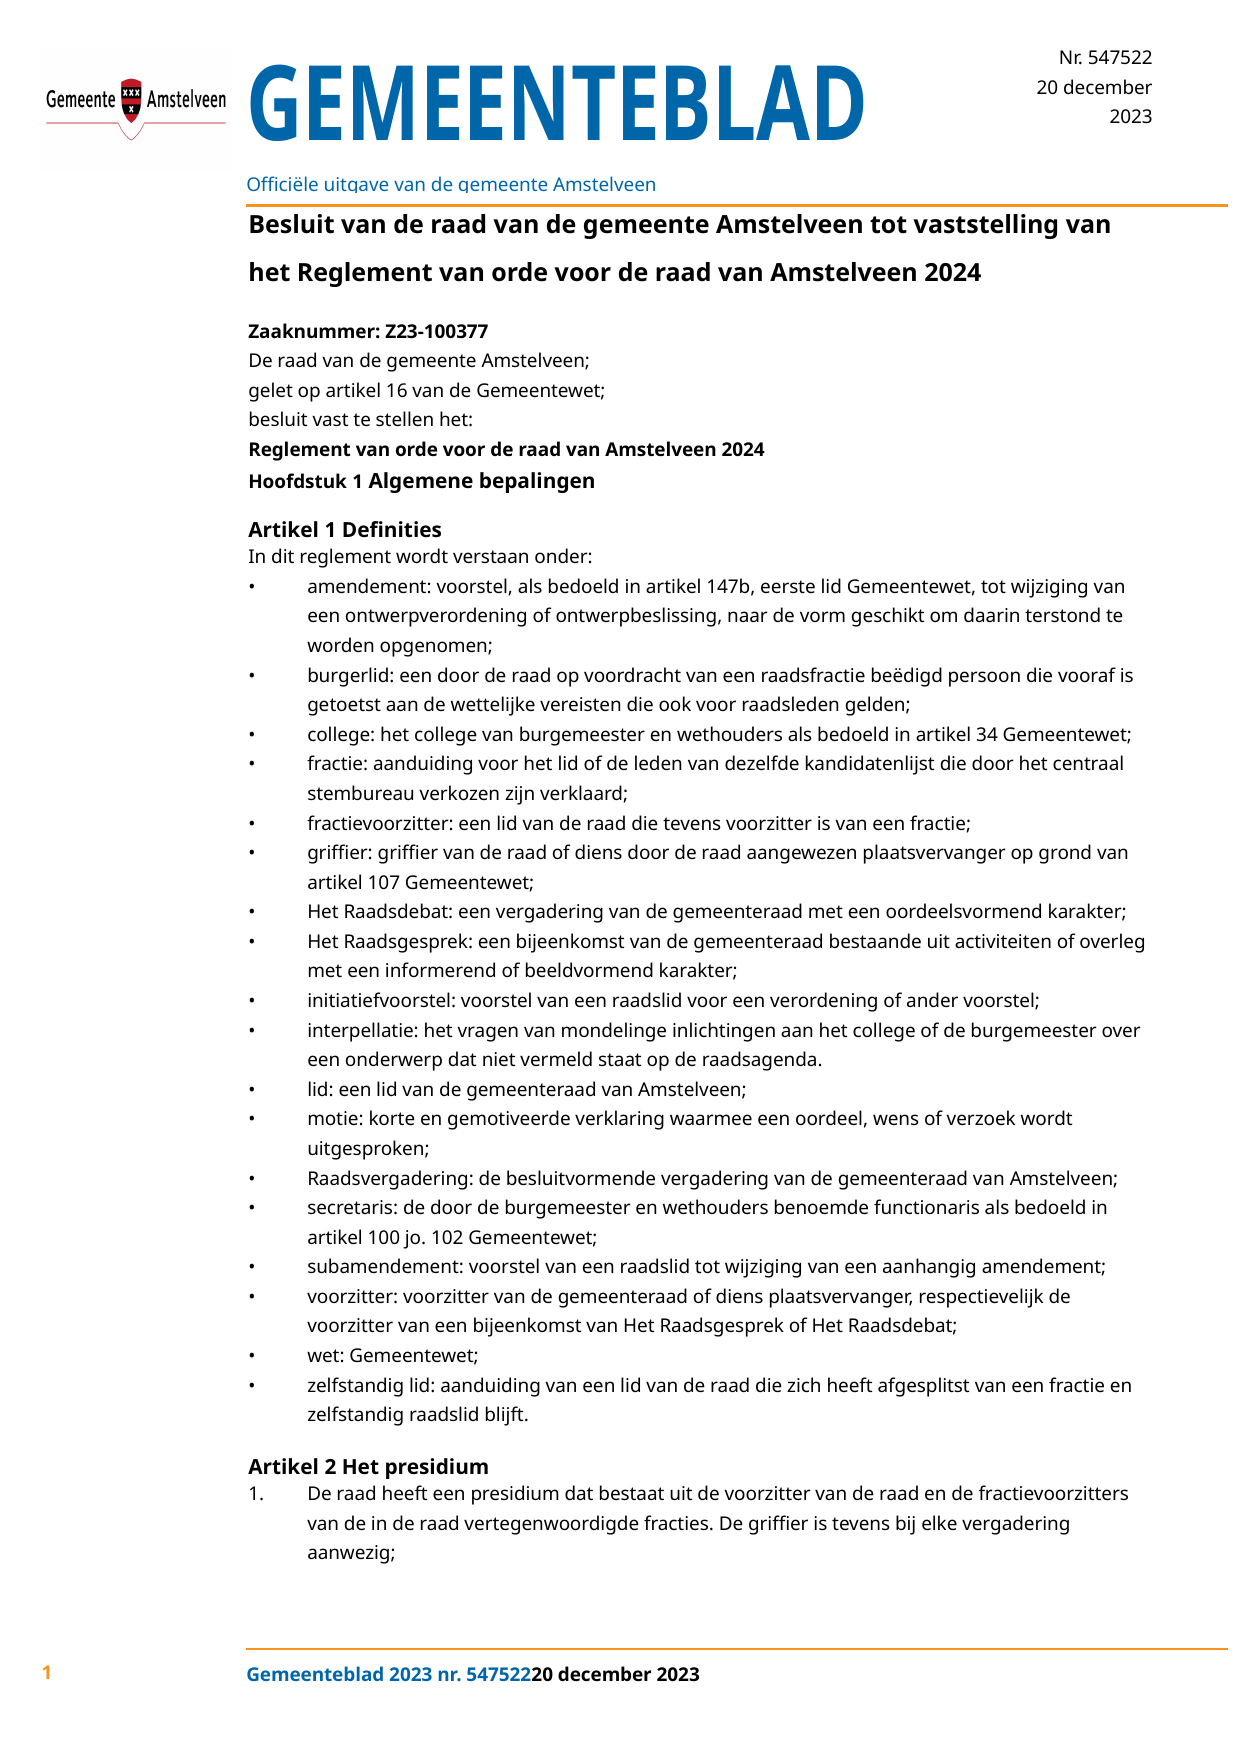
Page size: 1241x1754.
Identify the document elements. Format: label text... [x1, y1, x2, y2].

list De raad heeft een presidium dat bestaat uit de voorzitter van de raad en de fractievoorzitters van de in de raad vertegenwoordigde fracties. De griffier is tevens bij elke vergadering aanwezig; [248, 1480, 1152, 1565]
list interpellatie: het vragen van mondelinge inlichtingen aan het college of de burgemeester over een onderwerp dat niet vermeld staat op de raadsagenda. [248, 1017, 1152, 1072]
text Reglement van orde voor de raad van Amstelveen 2024 [248, 436, 1152, 462]
text Hoofdstuk 1 Algemene bepalingen [248, 466, 1152, 494]
text gelet op artikel 16 van de Gemeentewet; [248, 377, 1152, 403]
list voorzitter: voorzitter van de gemeenteraad of diens plaatsvervanger, respectievelijk de voorzitter van een bijeenkomst van Het Raadsgesprek of Het Raadsdebat; [248, 1283, 1152, 1338]
list lid: een lid van de gemeenteraad van Amstelveen; [248, 1076, 1152, 1102]
list initiatiefvoorstel: voorstel van een raadslid voor een verordening of ander voorstel; [248, 987, 1152, 1013]
list amendement: voorstel, als bedoeld in artikel 147b, eerste lid Gemeentewet, tot wijziging van een ontwerpverordening of ontwerpbeslissing, naar de vorm geschikt om daarin terstond te worden opgenomen; [248, 573, 1152, 658]
list Het Raadsgesprek: een bijeenkomst van de gemeenteraad bestaande uit activiteiten of overleg met een informerend of beeldvormend karakter; [248, 928, 1152, 983]
picture [41, 47, 231, 172]
list fractie: aanduiding voor het lid of de leden van dezelfde kandidatenlijst die door het centraal stembureau verkozen zijn verklaard; [248, 751, 1152, 806]
text besluit vast te stellen het: [248, 407, 1152, 432]
list burgerlid: een door de raad op voordracht van een raadsfractie beëdigd persoon die vooraf is getoetst aan de wettelijke vereisten die ook voor raadsleden gelden; [248, 662, 1152, 717]
list college: het college van burgemeester en wethouders als bedoeld in artikel 34 Gemeentewet; [248, 721, 1152, 747]
list fractievoorzitter: een lid van de raad die tevens voorzitter is van een fractie; [248, 810, 1152, 836]
list zelfstandig lid: aanduiding van een lid van de raad die zich heeft afgesplitst van een fractie en zelfstandig raadslid blijft. [248, 1372, 1152, 1427]
text De raad van de gemeente Amstelveen; [248, 347, 1152, 373]
list Raadsvergadering: de besluitvormende vergadering van de gemeenteraad van Amstelveen; [248, 1165, 1152, 1191]
list wet: Gemeentewet; [248, 1342, 1152, 1368]
text Zaaknummer: Z23-100377 [248, 318, 1152, 344]
text Artikel 2 Het presidium [248, 1452, 1152, 1480]
list secretaris: de door de burgemeester en wethouders benoemde functionaris als bedoeld in artikel 100 jo. 102 Gemeentewet; [248, 1194, 1152, 1250]
list subamendement: voorstel van een raadslid tot wijziging van een aanhangig amendement; [248, 1253, 1152, 1279]
list griffier: griffier van de raad of diens door de raad aangewezen plaatsvervanger op grond van artikel 107 Gemeentewet; [248, 839, 1152, 895]
text Besluit van de raad van de gemeente Amstelveen tot vaststelling van het Reglement van orde voor de raad van Amstelveen 2024 [248, 207, 1152, 288]
text Artikel 1 Definities [248, 515, 1152, 543]
list Het Raadsdebat: een vergadering van de gemeenteraad met een oordeelsvormend karakter; [248, 898, 1152, 924]
list motie: korte en gemotiveerde verklaring waarmee een oordeel, wens of verzoek wordt uitgesproken; [248, 1106, 1152, 1161]
text In dit reglement wordt verstaan onder: [248, 543, 1152, 569]
